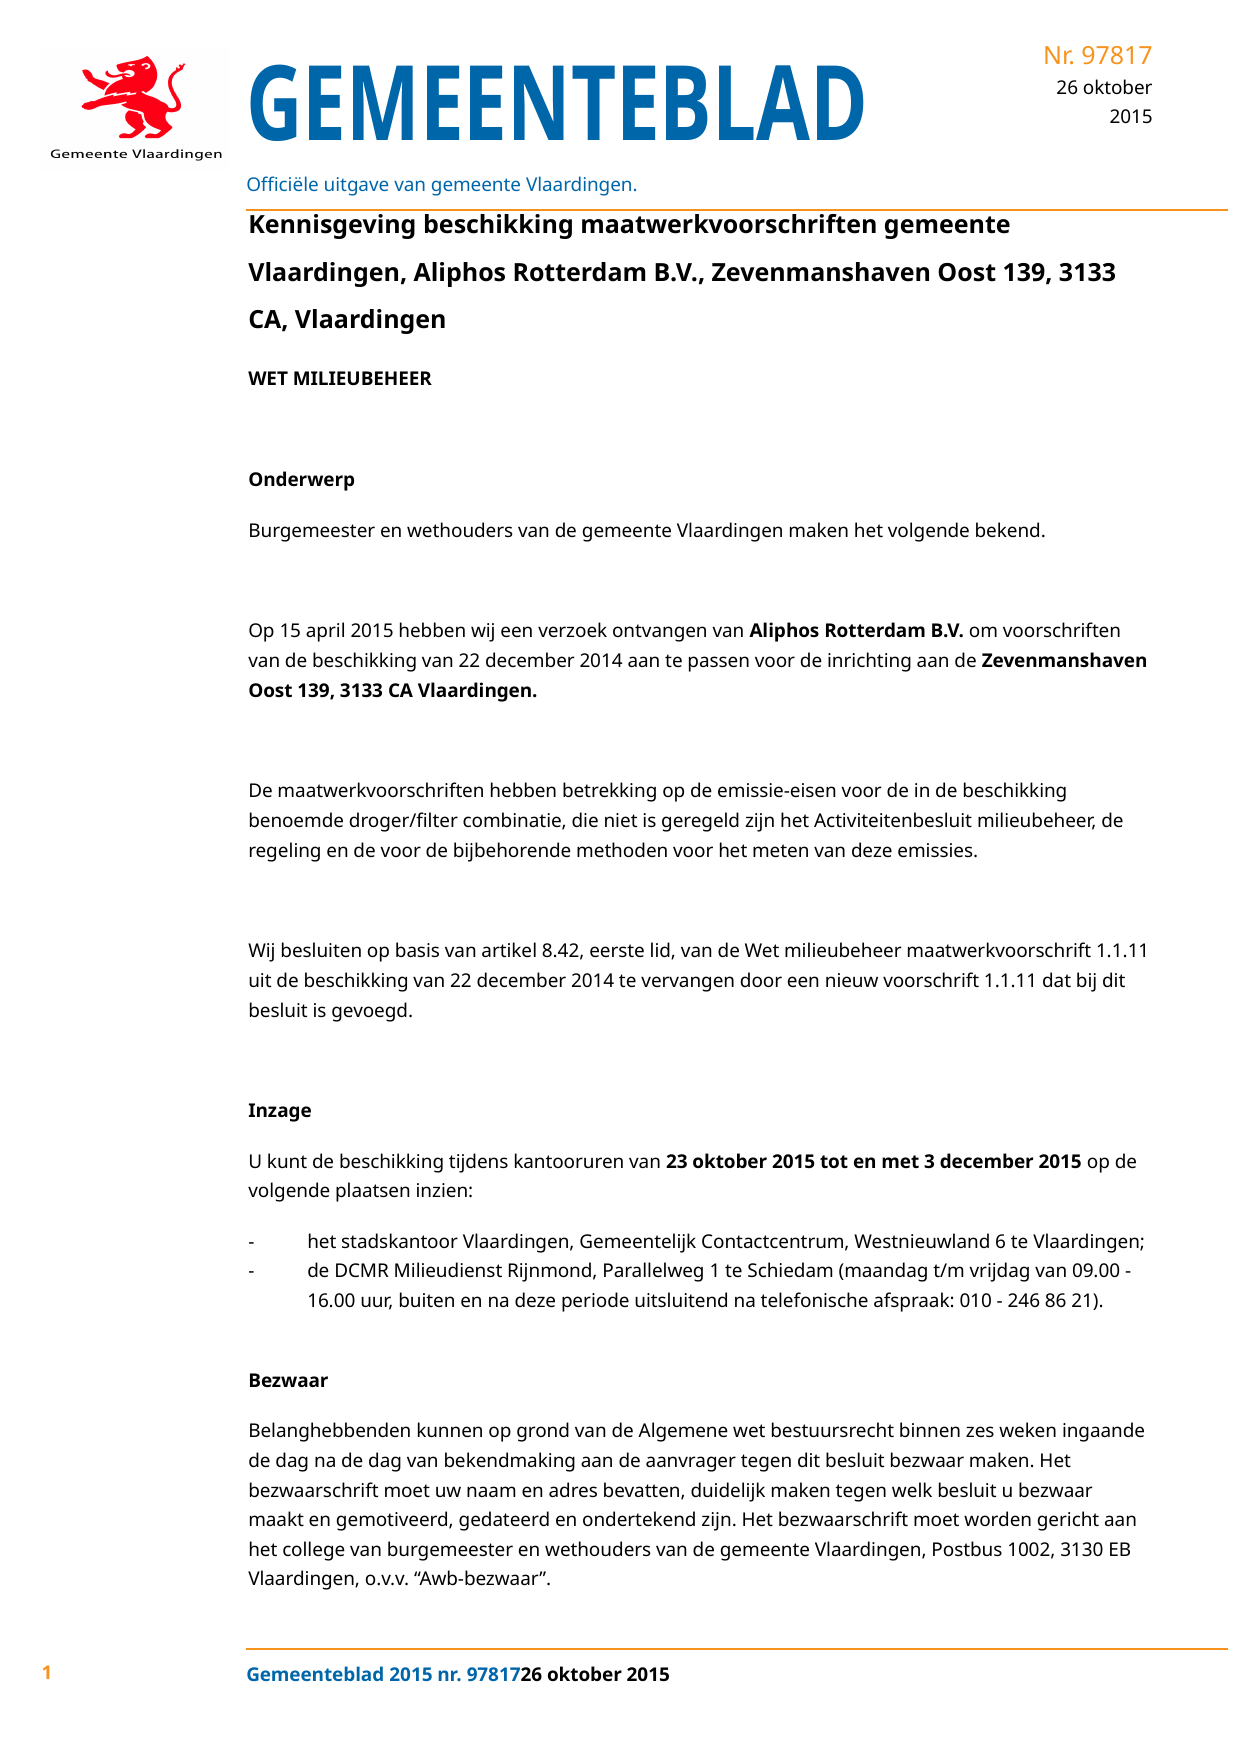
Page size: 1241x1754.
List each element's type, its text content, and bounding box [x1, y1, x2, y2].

text Onderwerp [248, 466, 1152, 492]
text De maatwerkvoorschriften hebben betrekking op de emissie-eisen voor de in de beschikking benoemde droger/filter combinatie, die niet is geregeld zijn het Activiteitenbesluit milieubeheer, de regeling en de voor de bijbehorende methoden voor het meten van deze emissies. [248, 778, 1152, 862]
text Bezwaar [248, 1367, 1152, 1393]
list de DCMR Milieudienst Rijnmond, Parallelweg 1 te Schiedam (maandag t/m vrijdag van 09.00 - 16.00 uur, buiten en na deze periode uitsluitend na telefonische afspraak: 010 - 246 86 21). [248, 1258, 1152, 1313]
text WET MILIEUBEHEER [248, 366, 1152, 391]
text Burgemeester en wethouders van de gemeente Vlaardingen maken het volgende bekend. [248, 517, 1152, 542]
text Kennisgeving beschikking maatwerkvoorschriften gemeente Vlaardingen, Aliphos Rotterdam B.V., Zevenmanshaven Oost 139, 3133 CA, Vlaardingen [248, 211, 1152, 336]
picture [41, 47, 231, 172]
text Belanghebbenden kunnen op grond van de Algemene wet bestuursrecht binnen zes weken ingaande de dag na de dag van bekendmaking aan de aanvrager tegen dit besluit bezwaar maken. Het bezwaarschrift moet uw naam en adres bevatten, duidelijk maken tegen welk besluit u bezwaar maakt en gemotiveerd, gedateerd en ondertekend zijn. Het bezwaarschrift moet worden gericht aan het college van burgemeester en wethouders van de gemeente Vlaardingen, Postbus 1002, 3130 EB Vlaardingen, o.v.v. “Awb-bezwaar”. [248, 1418, 1152, 1591]
text Op 15 april 2015 hebben wij een verzoek ontvangen van Aliphos Rotterdam B.V. om voorschriften van de beschikking van 22 december 2014 aan te passen voor de inrichting aan de Zevenmanshaven Oost 139, 3133 CA Vlaardingen. [248, 618, 1152, 702]
text Wij besluiten op basis van artikel 8.42, eerste lid, van de Wet milieubeheer maatwerkvoorschrift 1.1.11 uit de beschikking van 22 december 2014 te vervangen door een nieuw voorschrift 1.1.11 dat bij dit besluit is gevoegd. [248, 938, 1152, 1022]
list het stadskantoor Vlaardingen, Gemeentelijk Contactcentrum, Westnieuwland 6 te Vlaardingen; [248, 1228, 1152, 1254]
text Inzage [248, 1098, 1152, 1123]
text U kunt de beschikking tijdens kantooruren van 23 oktober 2015 tot en met 3 december 2015 op de volgende plaatsen inzien: [248, 1148, 1152, 1203]
